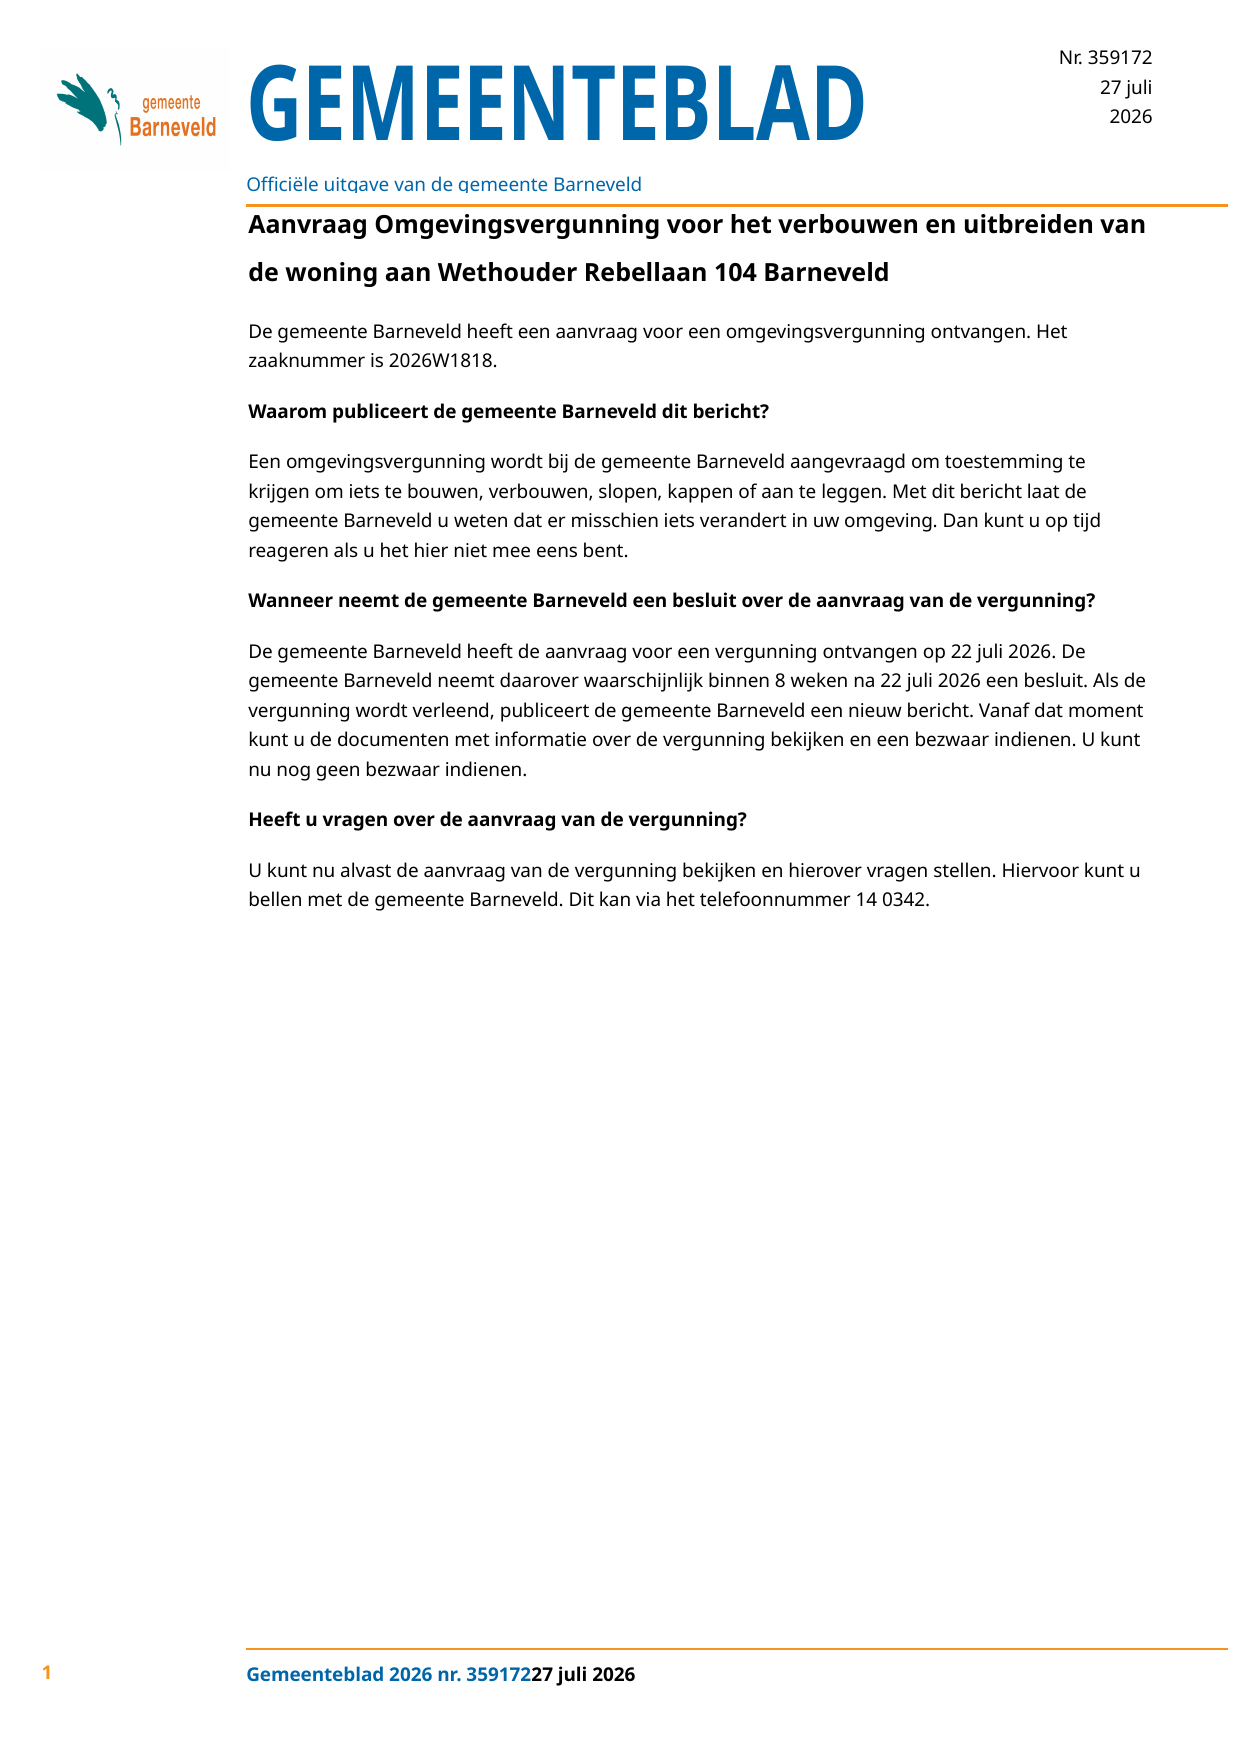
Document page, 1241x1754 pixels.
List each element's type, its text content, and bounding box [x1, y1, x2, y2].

text Heeft u vragen over de aanvraag van de vergunning? [248, 807, 1152, 832]
text De gemeente Barneveld heeft een aanvraag voor een omgevingsvergunning ontvangen. Het zaaknummer is 2026W1818. [248, 318, 1152, 373]
text Wanneer neemt de gemeente Barneveld een besluit over de aanvraag van de vergunning? [248, 587, 1152, 613]
text Aanvraag Omgevingsvergunning voor het verbouwen en uitbreiden van de woning aan Wethouder Rebellaan 104 Barneveld [248, 207, 1152, 288]
text Waarom publiceert de gemeente Barneveld dit bericht? [248, 398, 1152, 424]
text De gemeente Barneveld heeft de aanvraag voor een vergunning ontvangen op 22 juli 2026. De gemeente Barneveld neemt daarover waarschijnlijk binnen 8 weken na 22 juli 2026 een besluit. Als de vergunning wordt verleend, publiceert de gemeente Barneveld een nieuw bericht. Vanaf dat moment kunt u de documenten met informatie over de vergunning bekijken en een bezwaar indienen. U kunt nu nog geen bezwaar indienen. [248, 638, 1152, 782]
picture [41, 47, 231, 172]
text Een omgevingsvergunning wordt bij de gemeente Barneveld aangevraagd om toestemming te krijgen om iets te bouwen, verbouwen, slopen, kappen of aan te leggen. Met dit bericht laat de gemeente Barneveld u weten dat er misschien iets verandert in uw omgeving. Dan kunt u op tijd reageren als u het hier niet mee eens bent. [248, 448, 1152, 563]
text U kunt nu alvast de aanvraag van de vergunning bekijken en hierover vragen stellen. Hiervoor kunt u bellen met de gemeente Barneveld. Dit kan via het telefoonnummer 14 0342. [248, 857, 1152, 912]
